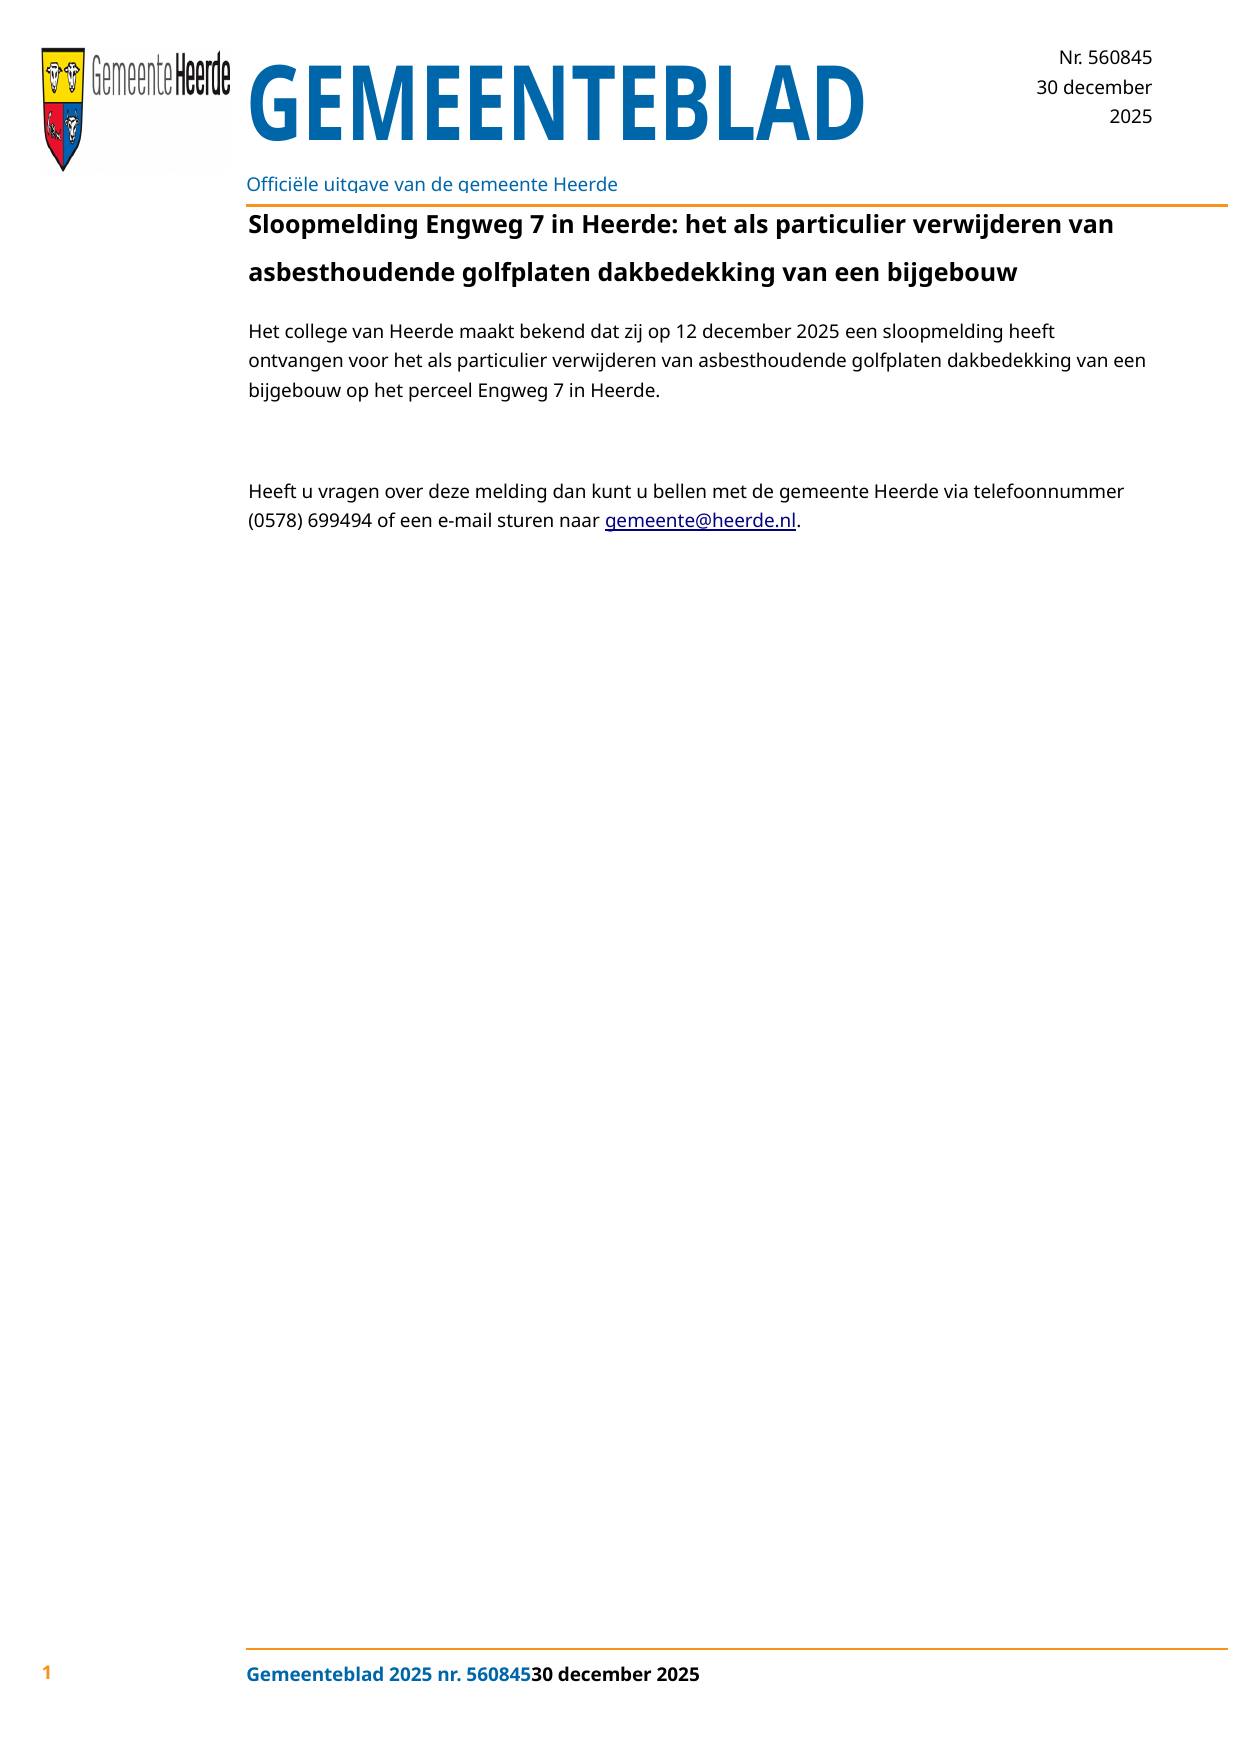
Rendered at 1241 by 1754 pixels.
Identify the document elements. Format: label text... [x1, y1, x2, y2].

text Heeft u vragen over deze melding dan kunt u bellen met de gemeente Heerde via telefoonnummer (0578) 699494 of een e-mail sturen naar gemeente@heerde.nl. [248, 478, 1152, 533]
text Het college van Heerde maakt bekend dat zij op 12 december 2025 een sloopmelding heeft ontvangen voor het als particulier verwijderen van asbesthoudende golfplaten dakbedekking van een bijgebouw op het perceel Engweg 7 in Heerde. [248, 318, 1152, 403]
picture [41, 47, 231, 172]
text Sloopmelding Engweg 7 in Heerde: het als particulier verwijderen van asbesthoudende golfplaten dakbedekking van een bijgebouw [248, 207, 1152, 288]
